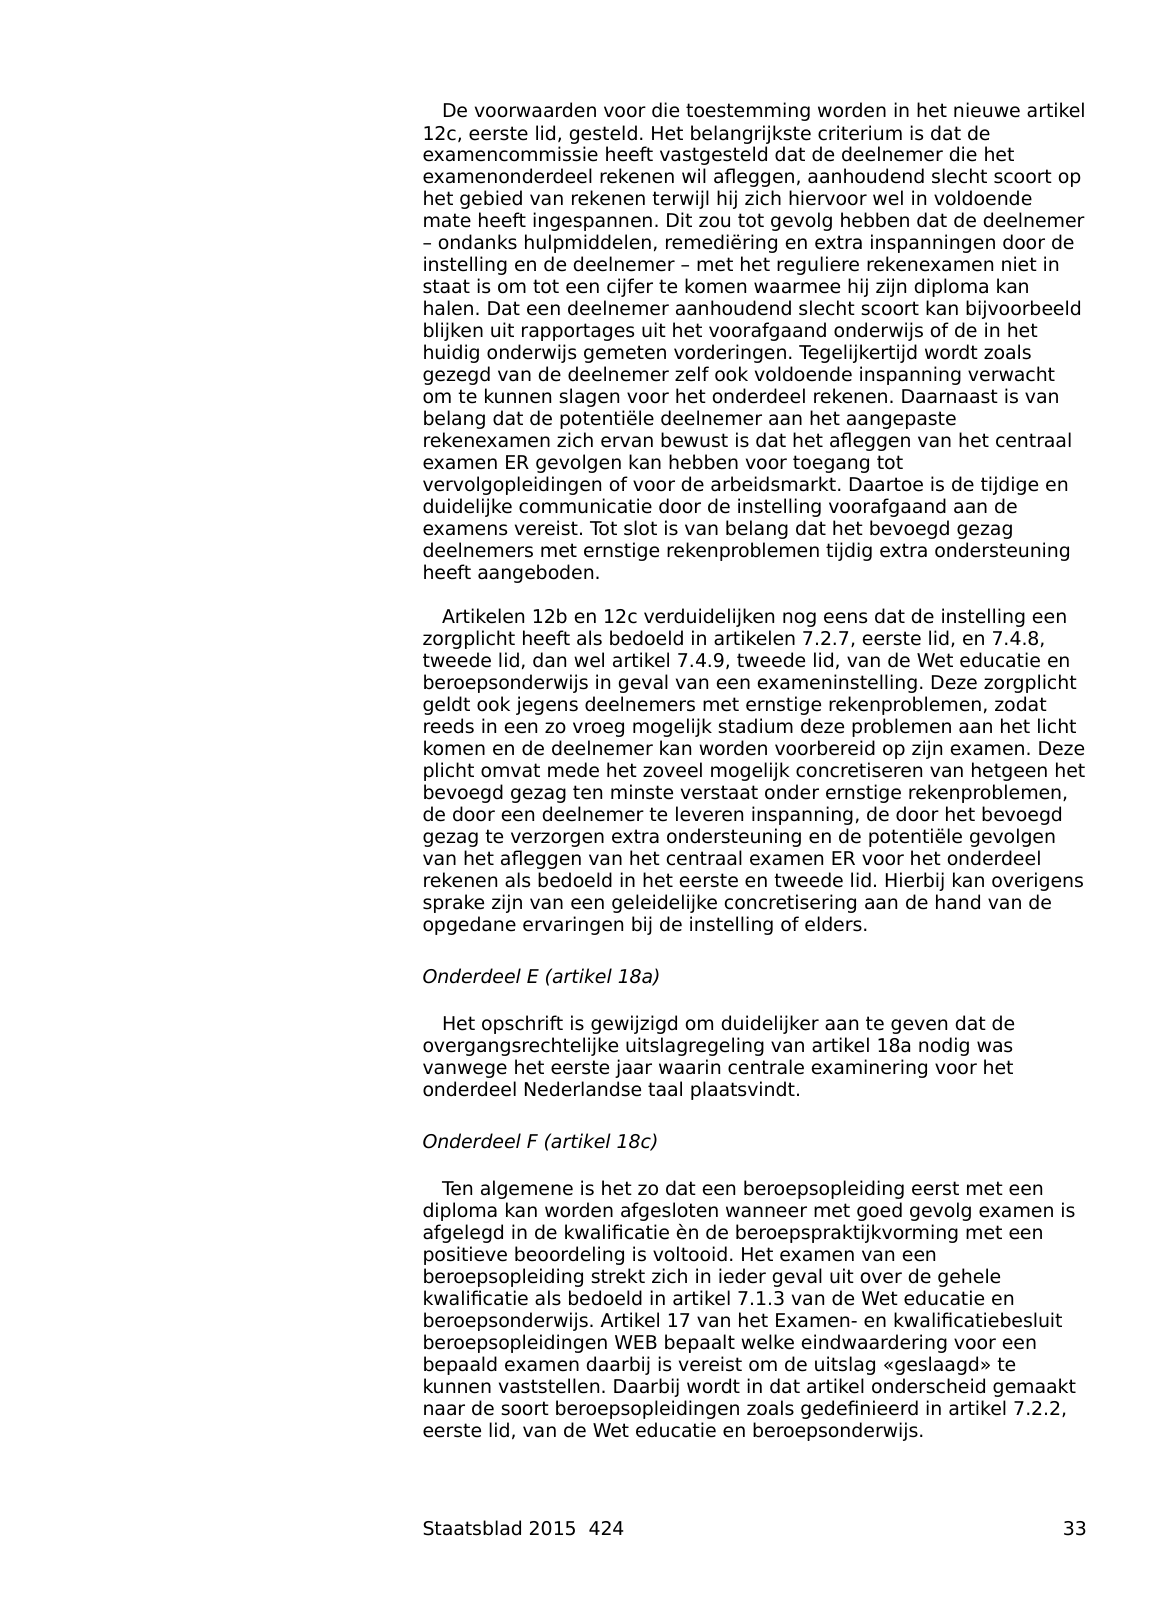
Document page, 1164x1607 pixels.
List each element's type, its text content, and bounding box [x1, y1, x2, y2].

text Ten algemene is het zo dat een beroepsopleiding eerst met een diploma kan worden afgesloten wanneer met goed gevolg examen is afgelegd in de kwalificatie èn de beroepspraktijkvorming met een positieve beoordeling is voltooid. Het examen van een beroepsopleiding strekt zich in ieder geval uit over de gehele kwalificatie als bedoeld in artikel 7.1.3 van de Wet educatie en beroepsonderwijs. Artikel 17 van het Examen- en kwalificatiebesluit beroepsopleidingen WEB bepaalt welke eindwaardering voor een bepaald examen daarbij is vereist om de uitslag «geslaagd» te kunnen vaststellen. Daarbij wordt in dat artikel onderscheid gemaakt naar de soort beroepsopleidingen zoals gedefinieerd in artikel 7.2.2, eerste lid, van de Wet educatie en beroepsonderwijs. [422, 1178, 1087, 1441]
text De voorwaarden voor die toestemming worden in het nieuwe artikel 12c, eerste lid, gesteld. Het belangrijkste criterium is dat de examencommissie heeft vastgesteld dat de deelnemer die het examenonderdeel rekenen wil afleggen, aanhoudend slecht scoort op het gebied van rekenen terwijl hij zich hiervoor wel in voldoende mate heeft ingespannen. Dit zou tot gevolg hebben dat de deelnemer – ondanks hulpmiddelen, remediëring en extra inspanningen door de instelling en de deelnemer – met het reguliere rekenexamen niet in staat is om tot een cijfer te komen waarmee hij zijn diploma kan halen. Dat een deelnemer aanhoudend slecht scoort kan bijvoorbeeld blijken uit rapportages uit het voorafgaand onderwijs of de in het huidig onderwijs gemeten vorderingen. Tegelijkertijd wordt zoals gezegd van de deelnemer zelf ook voldoende inspanning verwacht om te kunnen slagen voor het onderdeel rekenen. Daarnaast is van belang dat de potentiële deelnemer aan het aangepaste rekenexamen zich ervan bewust is dat het afleggen van het centraal examen ER gevolgen kan hebben voor toegang tot vervolgopleidingen of voor de arbeidsmarkt. Daartoe is de tijdige en duidelijke communicatie door de instelling voorafgaand aan de examens vereist. Tot slot is van belang dat het bevoegd gezag deelnemers met ernstige rekenproblemen tijdig extra ondersteuning heeft aangeboden. [422, 100, 1087, 584]
subtitle Onderdeel E (artikel 18a) [422, 966, 1087, 988]
text Het opschrift is gewijzigd om duidelijker aan te geven dat de overgangsrechtelijke uitslagregeling van artikel 18a nodig was vanwege het eerste jaar waarin centrale examinering voor het onderdeel Nederlandse taal plaatsvindt. [422, 1013, 1087, 1101]
text Artikelen 12b en 12c verduidelijken nog eens dat de instelling een zorgplicht heeft als bedoeld in artikelen 7.2.7, eerste lid, en 7.4.8, tweede lid, dan wel artikel 7.4.9, tweede lid, van de Wet educatie en beroepsonderwijs in geval van een exameninstelling. Deze zorgplicht geldt ook jegens deelnemers met ernstige rekenproblemen, zodat reeds in een zo vroeg mogelijk stadium deze problemen aan het licht komen en de deelnemer kan worden voorbereid op zijn examen. Deze plicht omvat mede het zoveel mogelijk concretiseren van hetgeen het bevoegd gezag ten minste verstaat onder ernstige rekenproblemen, de door een deelnemer te leveren inspanning, de door het bevoegd gezag te verzorgen extra ondersteuning en de potentiële gevolgen van het afleggen van het centraal examen ER voor het onderdeel rekenen als bedoeld in het eerste en tweede lid. Hierbij kan overigens sprake zijn van een geleidelijke concretisering aan de hand van de opgedane ervaringen bij de instelling of elders. [422, 606, 1087, 936]
subtitle Onderdeel F (artikel 18c) [422, 1131, 1087, 1153]
